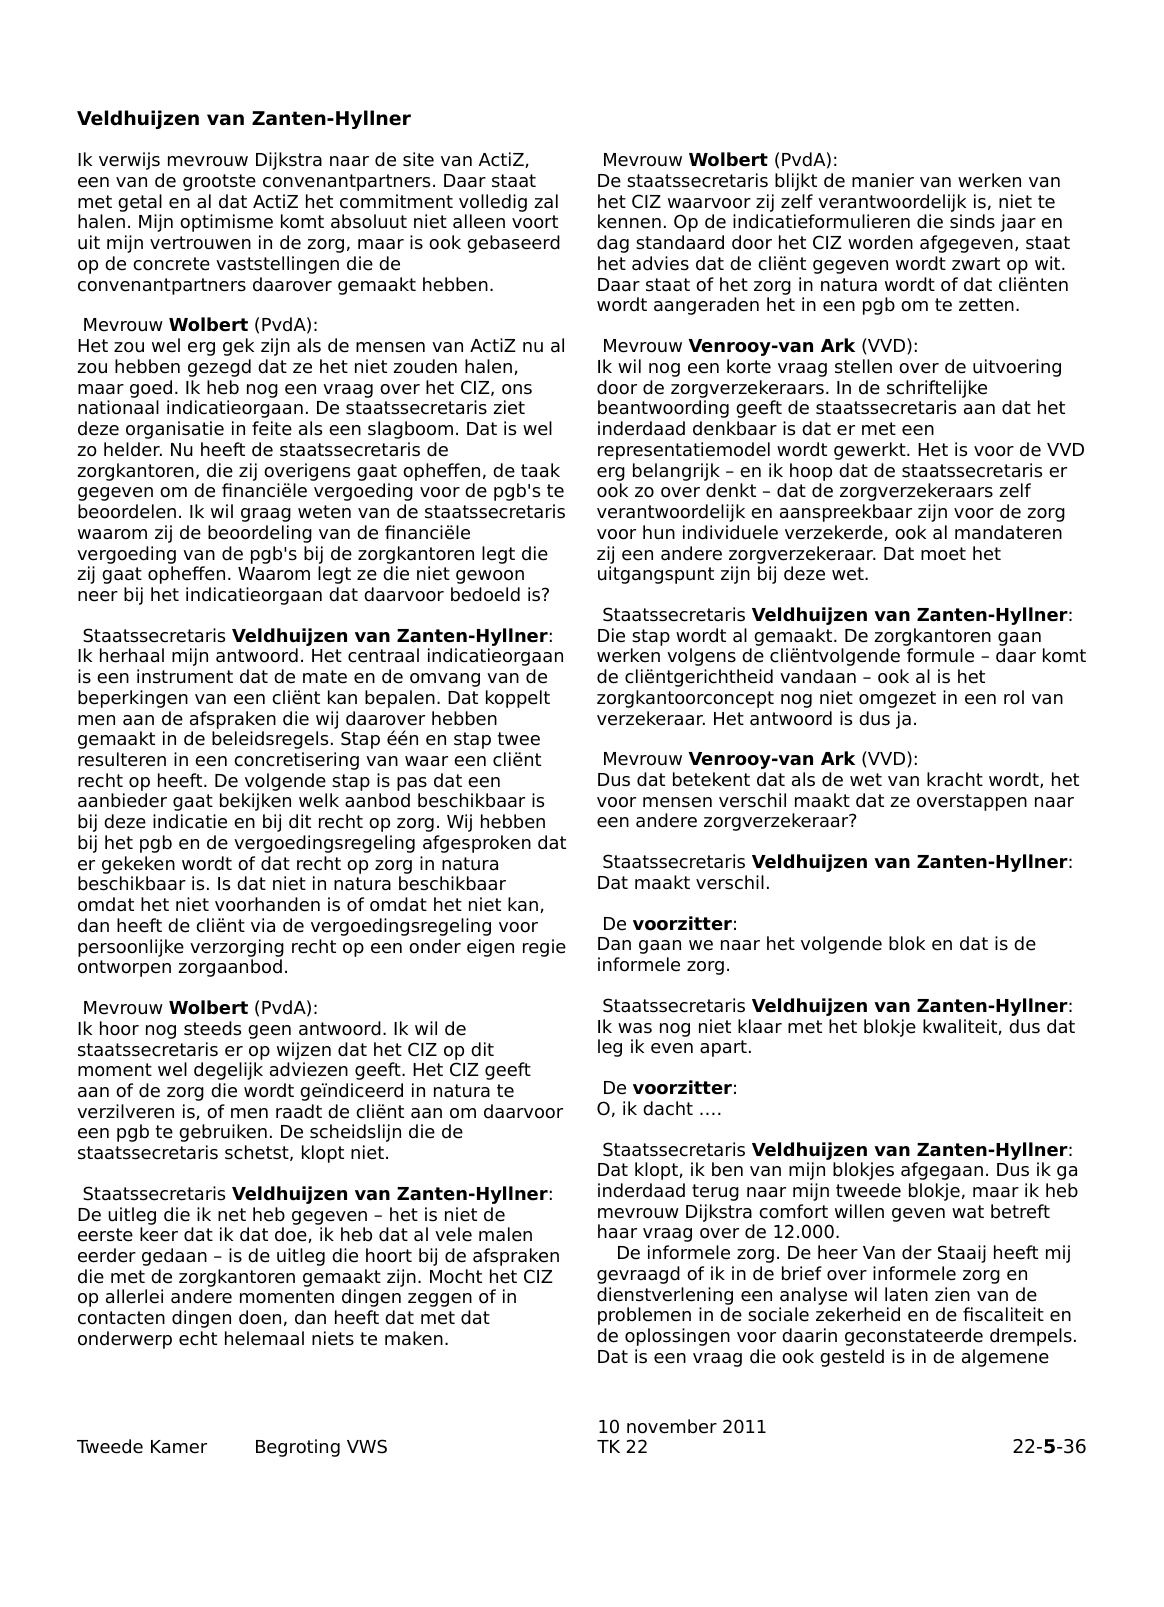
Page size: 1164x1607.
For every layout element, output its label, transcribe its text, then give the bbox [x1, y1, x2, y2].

text Ik verwijs mevrouw Dijkstra naar de site van ActiZ, een van de grootste convenantpartners. Daar staat met getal en al dat ActiZ het commitment volledig zal halen. Mijn optimisme komt absoluut niet alleen voort uit mijn vertrouwen in de zorg, maar is ook gebaseerd op de concrete vaststellingen die de convenantpartners daarover gemaakt hebben. [77, 150, 567, 295]
text Mevrouw Wolbert (PvdA): [596, 150, 1087, 171]
text Dat maakt verschil. [596, 873, 1087, 893]
text De uitleg die ik net heb gegeven – het is niet de eerste keer dat ik dat doe, ik heb dat al vele malen eerder gedaan – is de uitleg die hoort bij de afspraken die met de zorgkantoren gemaakt zijn. Mocht het CIZ op allerlei andere momenten dingen zeggen of in contacten dingen doen, dan heeft dat met dat onderwerp echt helemaal niets te maken. [77, 1204, 567, 1349]
text Staatssecretaris Veldhuijzen van Zanten-Hyllner: [77, 626, 567, 646]
text Staatssecretaris Veldhuijzen van Zanten-Hyllner: [77, 1184, 567, 1204]
text De voorzitter: [596, 913, 1087, 934]
text Dan gaan we naar het volgende blok en dat is de informele zorg. [596, 934, 1087, 976]
text Mevrouw Venrooy-van Ark (VVD): [596, 749, 1087, 770]
text Ik was nog niet klaar met het blokje kwaliteit, dus dat leg ik even apart. [596, 1016, 1087, 1058]
text Staatssecretaris Veldhuijzen van Zanten-Hyllner: [596, 852, 1087, 873]
text De staatssecretaris blijkt de manier van werken van het CIZ waarvoor zij zelf verantwoordelijk is, niet te kennen. Op de indicatieformulieren die sinds jaar en dag standaard door het CIZ worden afgegeven, staat het advies dat de cliënt gegeven wordt zwart op wit. Daar staat of het zorg in natura wordt of dat cliënten wordt aangeraden het in een pgb om te zetten. [596, 171, 1087, 316]
text Staatssecretaris Veldhuijzen van Zanten-Hyllner: [596, 1139, 1087, 1160]
text Staatssecretaris Veldhuijzen van Zanten-Hyllner: [596, 996, 1087, 1016]
text De informele zorg. De heer Van der Staaij heeft mij gevraagd of ik in de brief over informele zorg en dienstverlening een analyse wil laten zien van de problemen in de sociale zekerheid en de fiscaliteit en de oplossingen voor daarin geconstateerde drempels. Dat is een vraag die ook gesteld is in de algemene [596, 1243, 1087, 1367]
text Die stap wordt al gemaakt. De zorgkantoren gaan werken volgens de cliëntvolgende formule – daar komt de cliëntgerichtheid vandaan – ook al is het zorgkantoorconcept nog niet omgezet in een rol van verzekeraar. Het antwoord is dus ja. [596, 626, 1087, 729]
text Ik hoor nog steeds geen antwoord. Ik wil de staatssecretaris er op wijzen dat het CIZ op dit moment wel degelijk adviezen geeft. Het CIZ geeft aan of de zorg die wordt geïndiceerd in natura te verzilveren is, of men raadt de cliënt aan om daarvoor een pgb te gebruiken. De scheidslijn die de staatssecretaris schetst, klopt niet. [77, 1019, 567, 1164]
text Staatssecretaris Veldhuijzen van Zanten-Hyllner: [596, 605, 1087, 626]
text Dus dat betekent dat als de wet van kracht wordt, het voor mensen verschil maakt dat ze overstappen naar een andere zorgverzekeraar? [596, 770, 1087, 832]
text O, ik dacht …. [596, 1099, 1087, 1119]
text De voorzitter: [596, 1078, 1087, 1099]
text Het zou wel erg gek zijn als de mensen van ActiZ nu al zou hebben gezegd dat ze het niet zouden halen, maar goed. Ik heb nog een vraag over het CIZ, ons nationaal indicatieorgaan. De staatssecretaris ziet deze organisatie in feite als een slagboom. Dat is wel zo helder. Nu heeft de staatssecretaris de zorgkantoren, die zij overigens gaat opheffen, de taak gegeven om de financiële vergoeding voor de pgb's te beoordelen. Ik wil graag weten van de staatssecretaris waarom zij de beoordeling van de financiële vergoeding van de pgb's bij de zorgkantoren legt die zij gaat opheffen. Waarom legt ze die niet gewoon neer bij het indicatieorgaan dat daarvoor bedoeld is? [77, 336, 567, 606]
text Mevrouw Wolbert (PvdA): [77, 315, 567, 336]
text Mevrouw Venrooy-van Ark (VVD): [596, 336, 1087, 357]
text Dat klopt, ik ben van mijn blokjes afgegaan. Dus ik ga inderdaad terug naar mijn tweede blokje, maar ik heb mevrouw Dijkstra comfort willen geven wat betreft haar vraag over de 12.000. [596, 1160, 1087, 1243]
text Mevrouw Wolbert (PvdA): [77, 998, 567, 1019]
text Ik herhaal mijn antwoord. Het centraal indicatieorgaan is een instrument dat de mate en de omvang van de beperkingen van een cliënt kan bepalen. Dat koppelt men aan de afspraken die wij daarover hebben gemaakt in de beleidsregels. Stap één en stap twee resulteren in een concretisering van waar een cliënt recht op heeft. De volgende stap is pas dat een aanbieder gaat bekijken welk aanbod beschikbaar is bij deze indicatie en bij dit recht op zorg. Wij hebben bij het pgb en de vergoedingsregeling afgesproken dat er gekeken wordt of dat recht op zorg in natura beschikbaar is. Is dat niet in natura beschikbaar omdat het niet voorhanden is of omdat het niet kan, dan heeft de cliënt via de vergoedingsregeling voor persoonlijke verzorging recht op een onder eigen regie ontworpen zorgaanbod. [77, 646, 567, 978]
text Ik wil nog een korte vraag stellen over de uitvoering door de zorgverzekeraars. In de schriftelijke beantwoording geeft de staatssecretaris aan dat het inderdaad denkbaar is dat er met een representatiemodel wordt gewerkt. Het is voor de VVD erg belangrijk – en ik hoop dat de staatssecretaris er ook zo over denkt – dat de zorgverzekeraars zelf verantwoordelijk en aanspreekbaar zijn voor de zorg voor hun individuele verzekerde, ook al mandateren zij een andere zorgverzekeraar. Dat moet het uitgangspunt zijn bij deze wet. [596, 357, 1087, 585]
